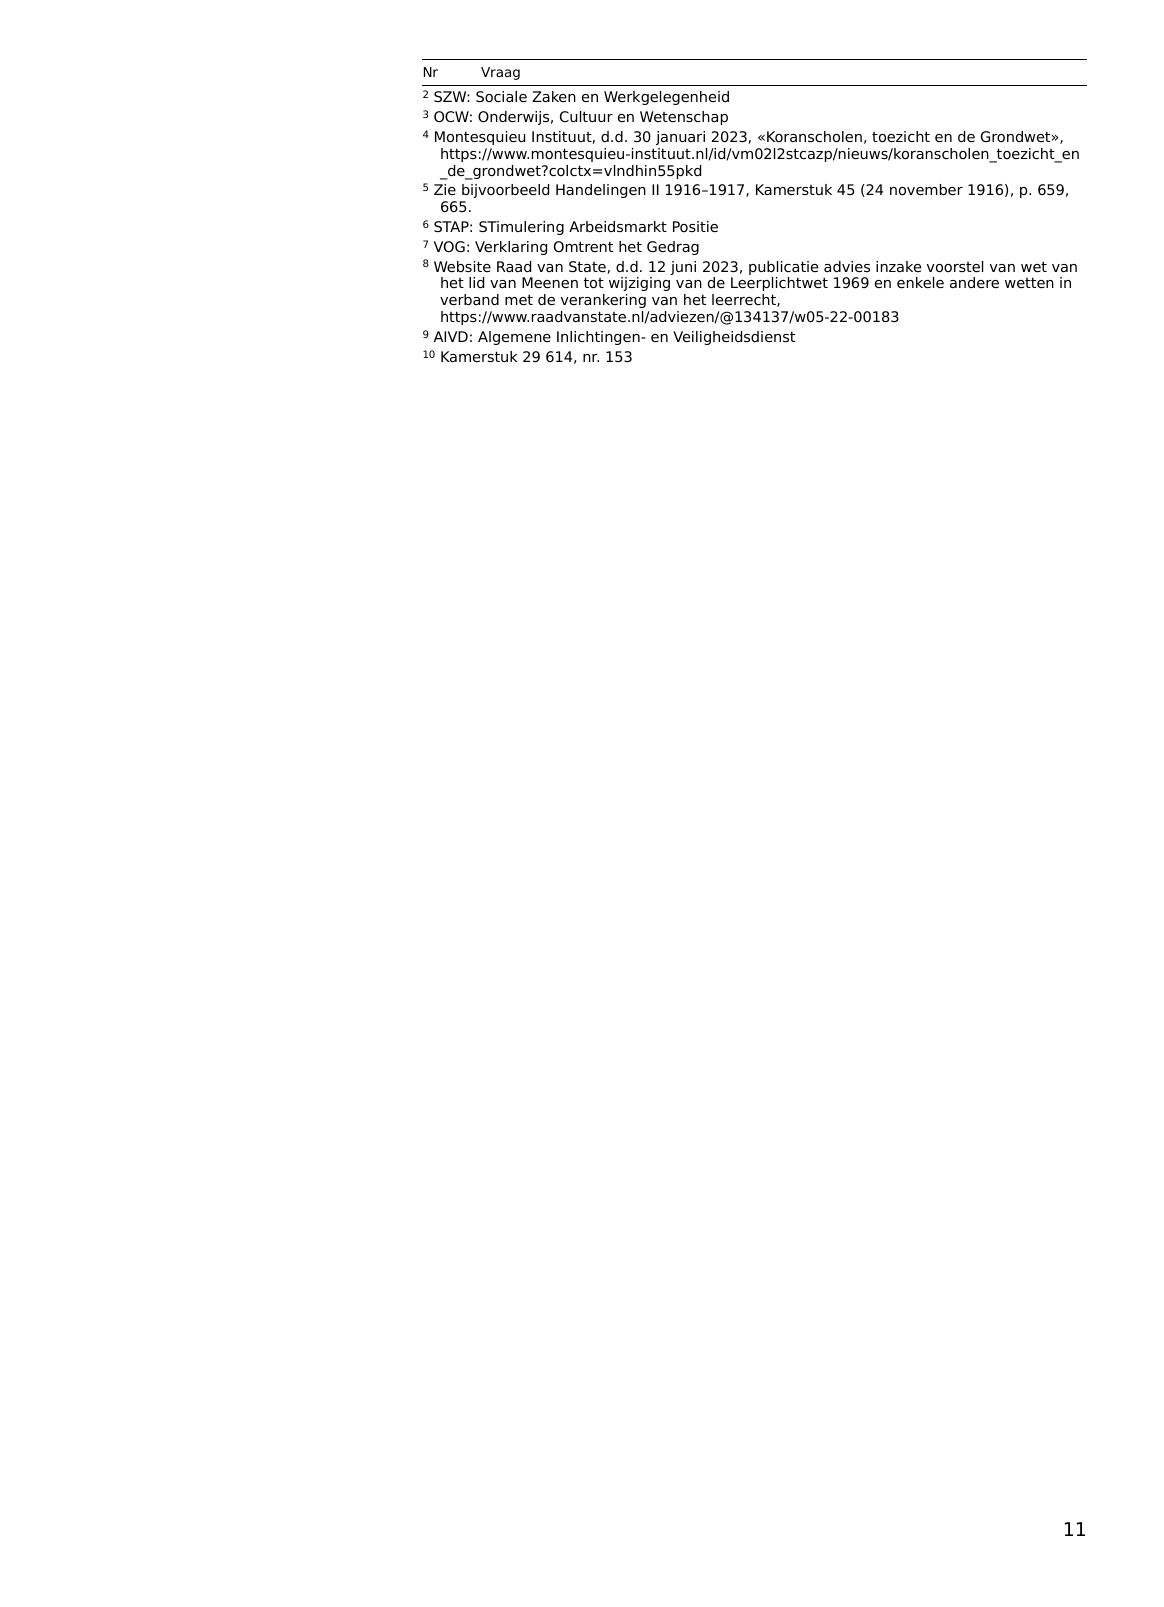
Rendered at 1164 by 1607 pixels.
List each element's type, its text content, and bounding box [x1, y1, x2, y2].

table_header Vraag [475, 60, 1087, 85]
table_cell 2 SZW: Sociale Zaken en Werkgelegenheid 3 OCW: Onderwijs, Cultuur en Wetenschap 4 Montesquieu Instituut, d.d. 30 januari 2023, «Koranscholen, toezicht en de Grondwet», https://www.montesquieu-instituut.nl/id/vm02l2stcazp/nieuws/koranscholen_toezicht_en_de_grondwet?colctx=vlndhin55pkd 5 Zie bijvoorbeeld Handelingen II 1916–1917, Kamerstuk 45 (24 november 1916), p. 659, 665. 6 STAP: STimulering Arbeidsmarkt Positie 7 VOG: Verklaring Omtrent het Gedrag 8 Website Raad van State, d.d. 12 juni 2023, publicatie advies inzake voorstel van wet van het lid van Meenen tot wijziging van de Leerplichtwet 1969 en enkele andere wetten in verband met de verankering van het leer­recht, https://www.raadvanstate.nl/adviezen/@134137/w05-22-00183 9 AIVD: Algemene Inlichtingen- en Veiligheidsdienst 10 Kamerstuk 29 614, nr. 153 [422, 86, 1087, 366]
table_header Nr [422, 60, 475, 85]
